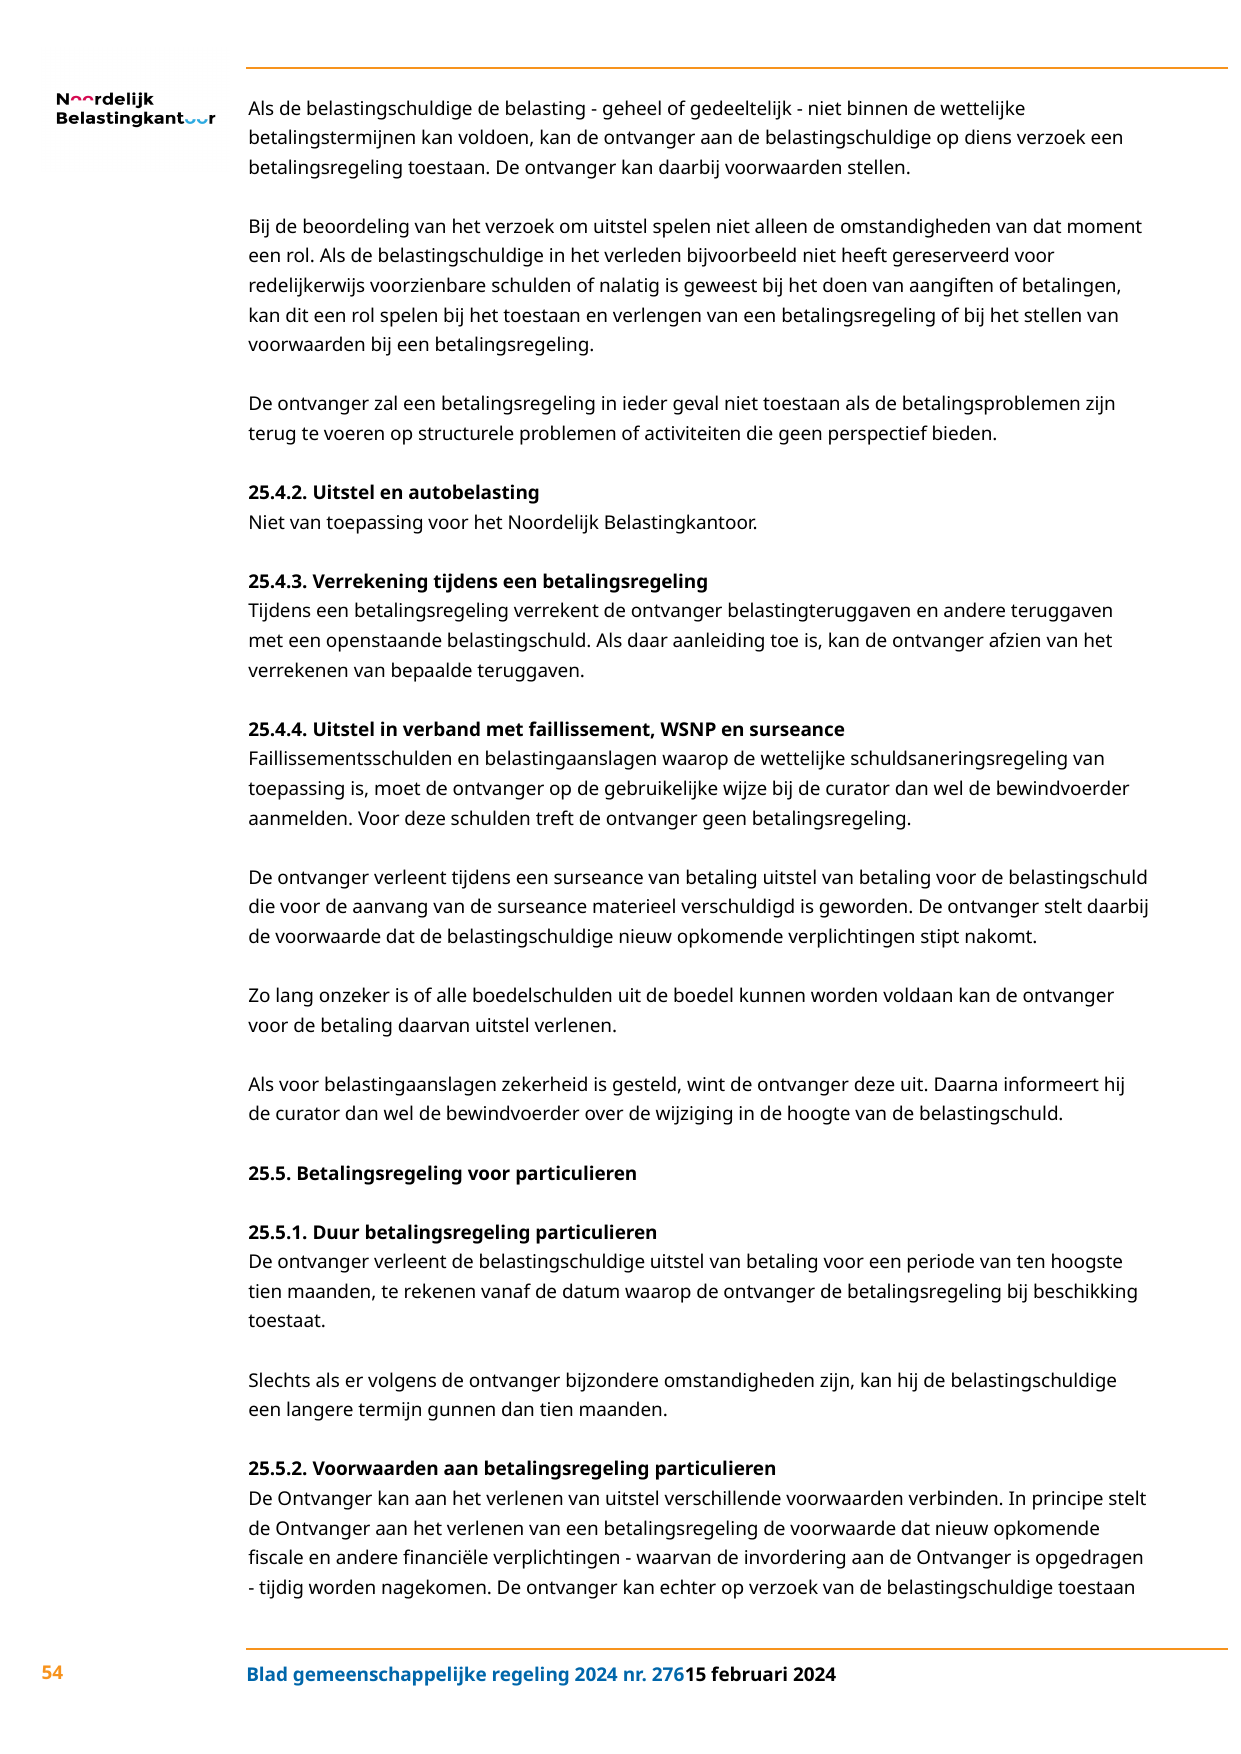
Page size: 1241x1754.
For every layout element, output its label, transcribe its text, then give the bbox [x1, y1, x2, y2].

text 25.5.1. Duur betalingsregeling particulieren [248, 1219, 1152, 1245]
text 25.5.2. Voorwaarden aan betalingsregeling particulieren [248, 1456, 1152, 1481]
text De ontvanger verleent tijdens een surseance van betaling uitstel van betaling voor de belastingschuld die voor de aanvang van de surseance materieel verschuldigd is geworden. De ontvanger stelt daarbij de voorwaarde dat de belastingschuldige nieuw opkomende verplichtingen stipt nakomt. [248, 864, 1152, 949]
text Als voor belastingaanslagen zekerheid is gesteld, wint de ontvanger deze uit. Daarna informeert hij de curator dan wel de bewindvoerder over de wijziging in de hoogte van de belastingschuld. [248, 1071, 1152, 1126]
text 25.4.3. Verrekening tijdens een betalingsregeling [248, 568, 1152, 594]
text Zo lang onzeker is of alle boedelschulden uit de boedel kunnen worden voldaan kan de ontvanger voor de betaling daarvan uitstel verlenen. [248, 982, 1152, 1038]
text De ontvanger verleent de belastingschuldige uitstel van betaling voor een periode van ten hoogste tien maanden, te rekenen vanaf de datum waarop de ontvanger de betalingsregeling bij beschikking toestaat. [248, 1248, 1152, 1333]
text Slechts als er volgens de ontvanger bijzondere omstandigheden zijn, kan hij de belastingschuldige een langere termijn gunnen dan tien maanden. [248, 1367, 1152, 1422]
picture [41, 47, 231, 172]
text Als de belastingschuldige de belasting - geheel of gedeeltelijk - niet binnen de wettelijke betalingstermijnen kan voldoen, kan de ontvanger aan de belastingschuldige op diens verzoek een betalingsregeling toestaan. De ontvanger kan daarbij voorwaarden stellen. [248, 95, 1152, 180]
text 25.5. Betalingsregeling voor particulieren [248, 1160, 1152, 1186]
text De ontvanger zal een betalingsregeling in ieder geval niet toestaan als de betalingsproblemen zijn terug te voeren op structurele problemen of activiteiten die geen perspectief bieden. [248, 391, 1152, 446]
text Niet van toepassing voor het Noordelijk Belastingkantoor. [248, 509, 1152, 535]
text De Ontvanger kan aan het verlenen van uitstel verschillende voorwaarden verbinden. In principe stelt de Ontvanger aan het verlenen van een betalingsregeling de voorwaarde dat nieuw opkomende fiscale en andere financiële verplichtingen - waarvan de invordering aan de Ontvanger is opgedragen - tijdig worden nagekomen. De ontvanger kan echter op verzoek van de belastingschuldige toestaan [248, 1485, 1152, 1600]
text 25.4.2. Uitstel en autobelasting [248, 479, 1152, 505]
text Tijdens een betalingsregeling verrekent de ontvanger belastingteruggaven en andere teruggaven met een openstaande belastingschuld. Als daar aanleiding toe is, kan de ontvanger afzien van het verrekenen van bepaalde teruggaven. [248, 598, 1152, 683]
text 25.4.4. Uitstel in verband met faillissement, WSNP en surseance [248, 716, 1152, 742]
text Faillissementsschulden en belastingaanslagen waarop de wettelijke schuldsaneringsregeling van toepassing is, moet de ontvanger op de gebruikelijke wijze bij de curator dan wel de bewindvoerder aanmelden. Voor deze schulden treft de ontvanger geen betalingsregeling. [248, 746, 1152, 831]
text Bij de beoordeling van het verzoek om uitstel spelen niet alleen de omstandigheden van dat moment een rol. Als de belastingschuldige in het verleden bijvoorbeeld niet heeft gereserveerd voor redelijkerwijs voorzienbare schulden of nalatig is geweest bij het doen van aangiften of betalingen, kan dit een rol spelen bij het toestaan en verlengen van een betalingsregeling of bij het stellen van voorwaarden bij een betalingsregeling. [248, 213, 1152, 357]
